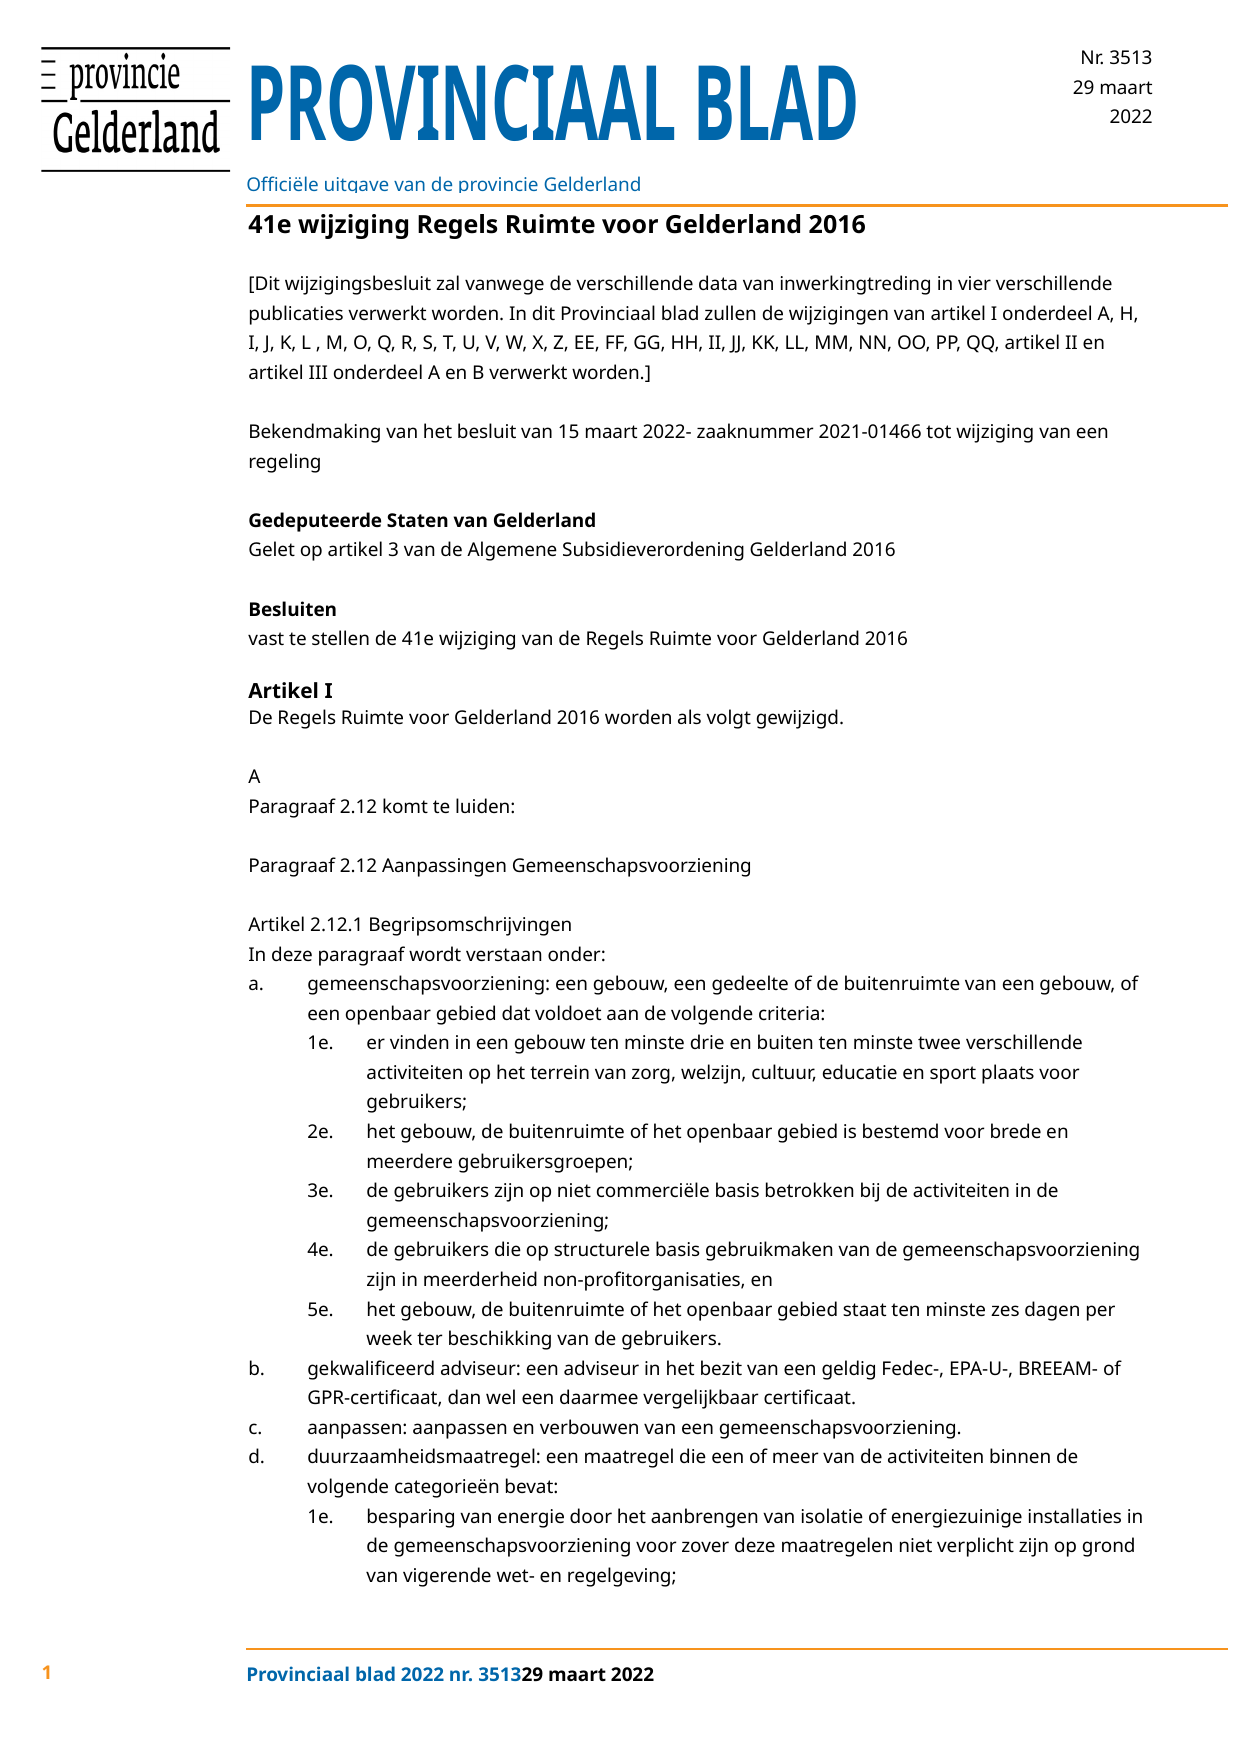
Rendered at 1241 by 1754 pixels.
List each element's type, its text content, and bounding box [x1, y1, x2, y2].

text A [248, 763, 1152, 789]
list het gebouw, de buitenruimte of het openbaar gebied is bestemd voor brede en meerdere gebruikersgroepen; [307, 1118, 1152, 1174]
list er vinden in een gebouw ten minste drie en buiten ten minste twee verschillende activiteiten op het terrein van zorg, welzijn, cultuur, educatie en sport plaats voor gebruikers; [307, 1029, 1152, 1114]
text Paragraaf 2.12 Aanpassingen Gemeenschapsvoorziening [248, 852, 1152, 878]
text Bekendmaking van het besluit van 15 maart 2022- zaaknummer 2021-01466 tot wijziging van een regeling [248, 418, 1152, 473]
list gemeenschapsvoorziening: een gebouw, een gedeelte of de buitenruimte van een gebouw, of een openbaar gebied dat voldoet aan de volgende criteria: [248, 970, 1152, 1026]
text Gelet op artikel 3 van de Algemene Subsidieverordening Gelderland 2016 [248, 537, 1152, 562]
text Gedeputeerde Staten van Gelderland [248, 507, 1152, 533]
text In deze paragraaf wordt verstaan onder: [248, 941, 1152, 967]
text Besluiten [248, 596, 1152, 621]
list de gebruikers die op structurele basis gebruikmaken van de gemeenschapsvoorziening zijn in meerderheid non-profitorganisaties, en [307, 1237, 1152, 1292]
list het gebouw, de buitenruimte of het openbaar gebied staat ten minste zes dagen per week ter beschikking van de gebruikers. [307, 1296, 1152, 1351]
list besparing van energie door het aanbrengen van isolatie of energiezuinige installaties in de gemeenschapsvoorziening voor zover deze maatregelen niet verplicht zijn op grond van vigerende wet- en regelgeving; [307, 1503, 1152, 1588]
text 41e wijziging Regels Ruimte voor Gelderland 2016 [248, 207, 1152, 241]
list de gebruikers zijn op niet commerciële basis betrokken bij de activiteiten in de gemeenschapsvoorziening; [307, 1177, 1152, 1233]
list duurzaamheidsmaatregel: een maatregel die een of meer van de activiteiten binnen de volgende categorieën bevat: [248, 1444, 1152, 1499]
text [Dit wijzigingsbesluit zal vanwege de verschillende data van inwerkingtreding in vier verschillende publicaties verwerkt worden. In dit Provinciaal blad zullen de wijzigingen van artikel I onderdeel A, H, I, J, K, L , M, O, Q, R, S, T, U, V, W, X, Z, EE, FF, GG, HH, II, JJ, KK, LL, MM, NN, OO, PP, QQ, artikel II en artikel III onderdeel A en B verwerkt worden.] [248, 270, 1152, 385]
list gekwalificeerd adviseur: een adviseur in het bezit van een geldig Fedec-, EPA-U-, BREEAM- of GPR-certificaat, dan wel een daarmee vergelijkbaar certificaat. [248, 1355, 1152, 1410]
picture [41, 47, 231, 172]
text De Regels Ruimte voor Gelderland 2016 worden als volgt gewijzigd. [248, 704, 1152, 730]
text vast te stellen de 41e wijziging van de Regels Ruimte voor Gelderland 2016 [248, 625, 1152, 651]
list aanpassen: aanpassen en verbouwen van een gemeenschapsvoorziening. [248, 1414, 1152, 1440]
text Artikel 2.12.1 Begripsomschrijvingen [248, 911, 1152, 937]
text Artikel I [248, 676, 1152, 704]
text Paragraaf 2.12 komt te luiden: [248, 793, 1152, 819]
